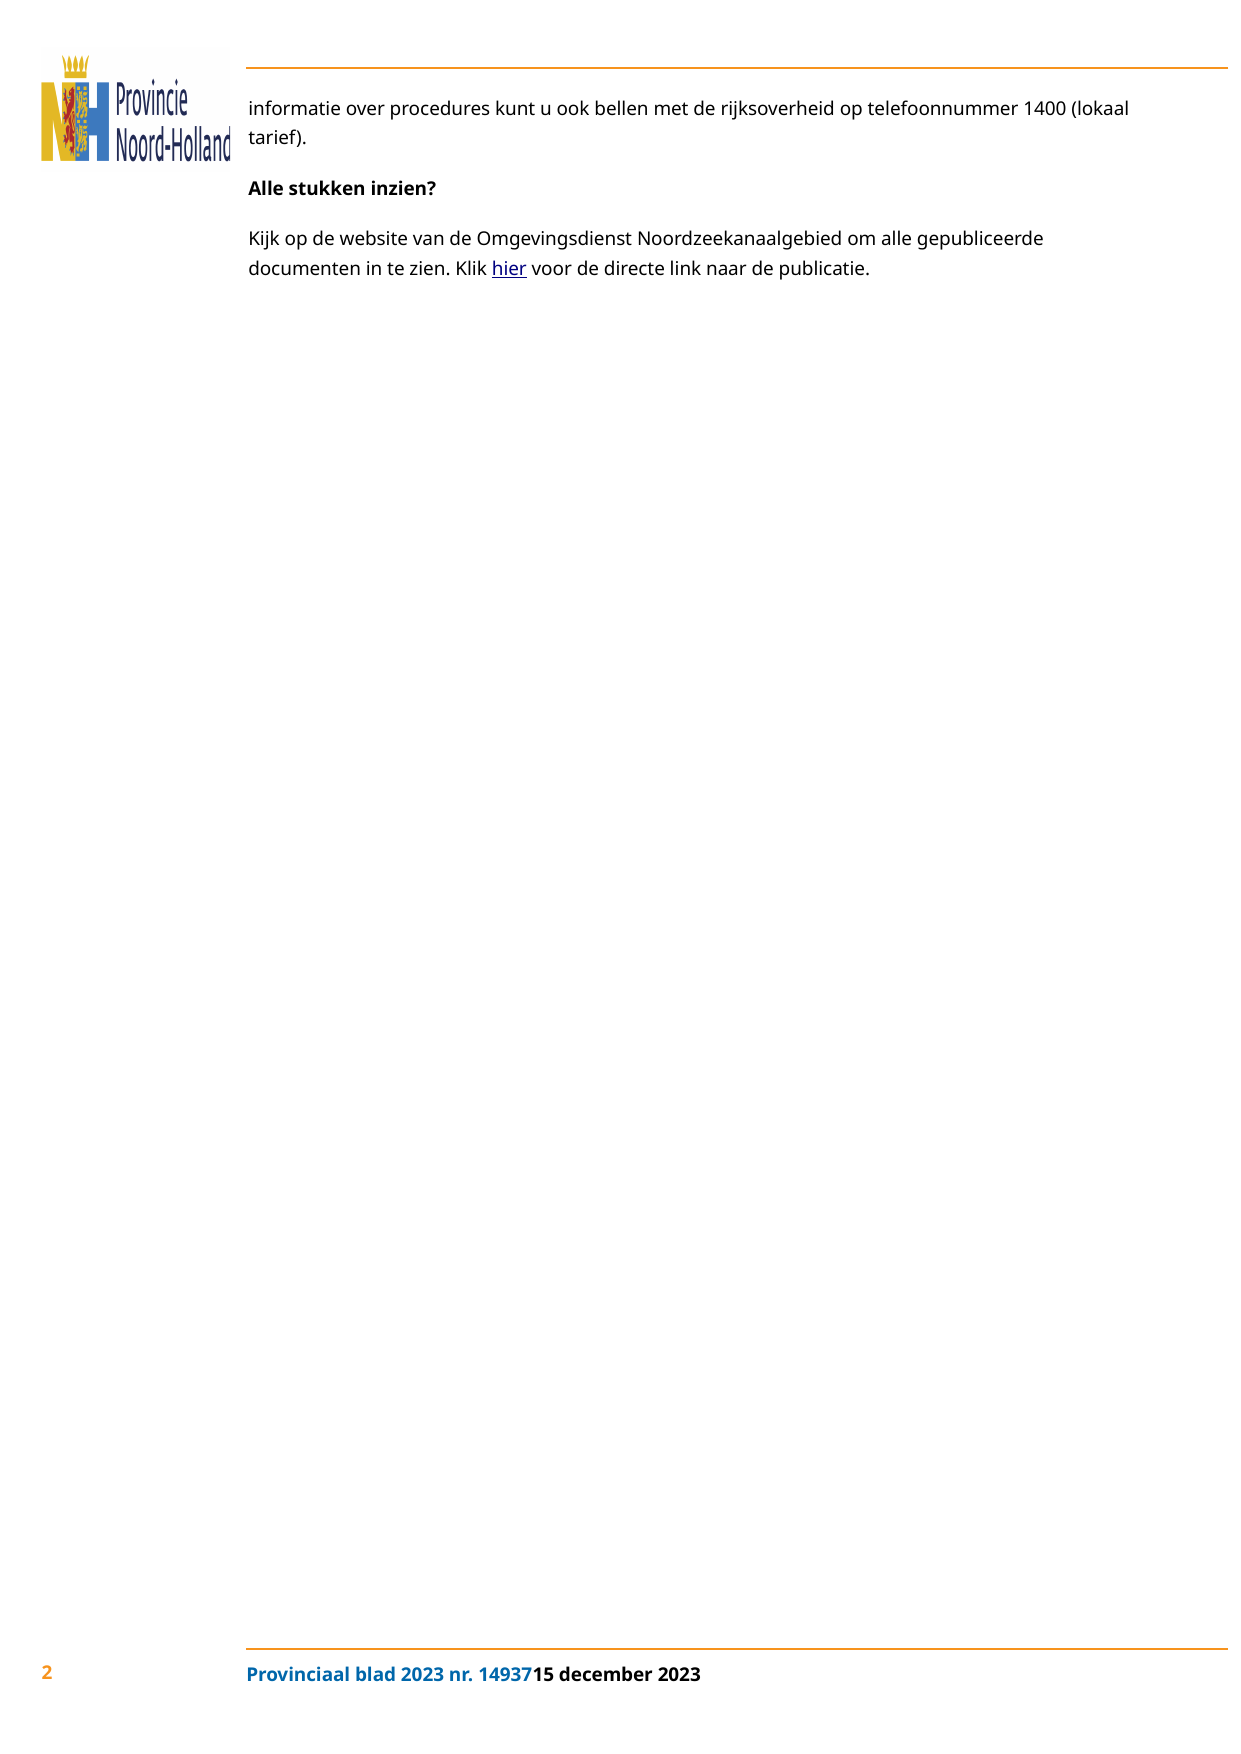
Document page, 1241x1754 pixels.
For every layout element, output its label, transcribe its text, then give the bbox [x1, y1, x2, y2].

picture [41, 47, 231, 172]
text Kijk op de website van de Omgevingsdienst Noordzeekanaalgebied om alle gepubliceerde documenten in te zien. Klik hier voor de directe link naar de publicatie. [248, 225, 1152, 281]
text informatie over procedures kunt u ook bellen met de rijksoverheid op telefoonnummer 1400 (lokaal tarief). [248, 95, 1152, 150]
text Alle stukken inzien? [248, 175, 1152, 201]
